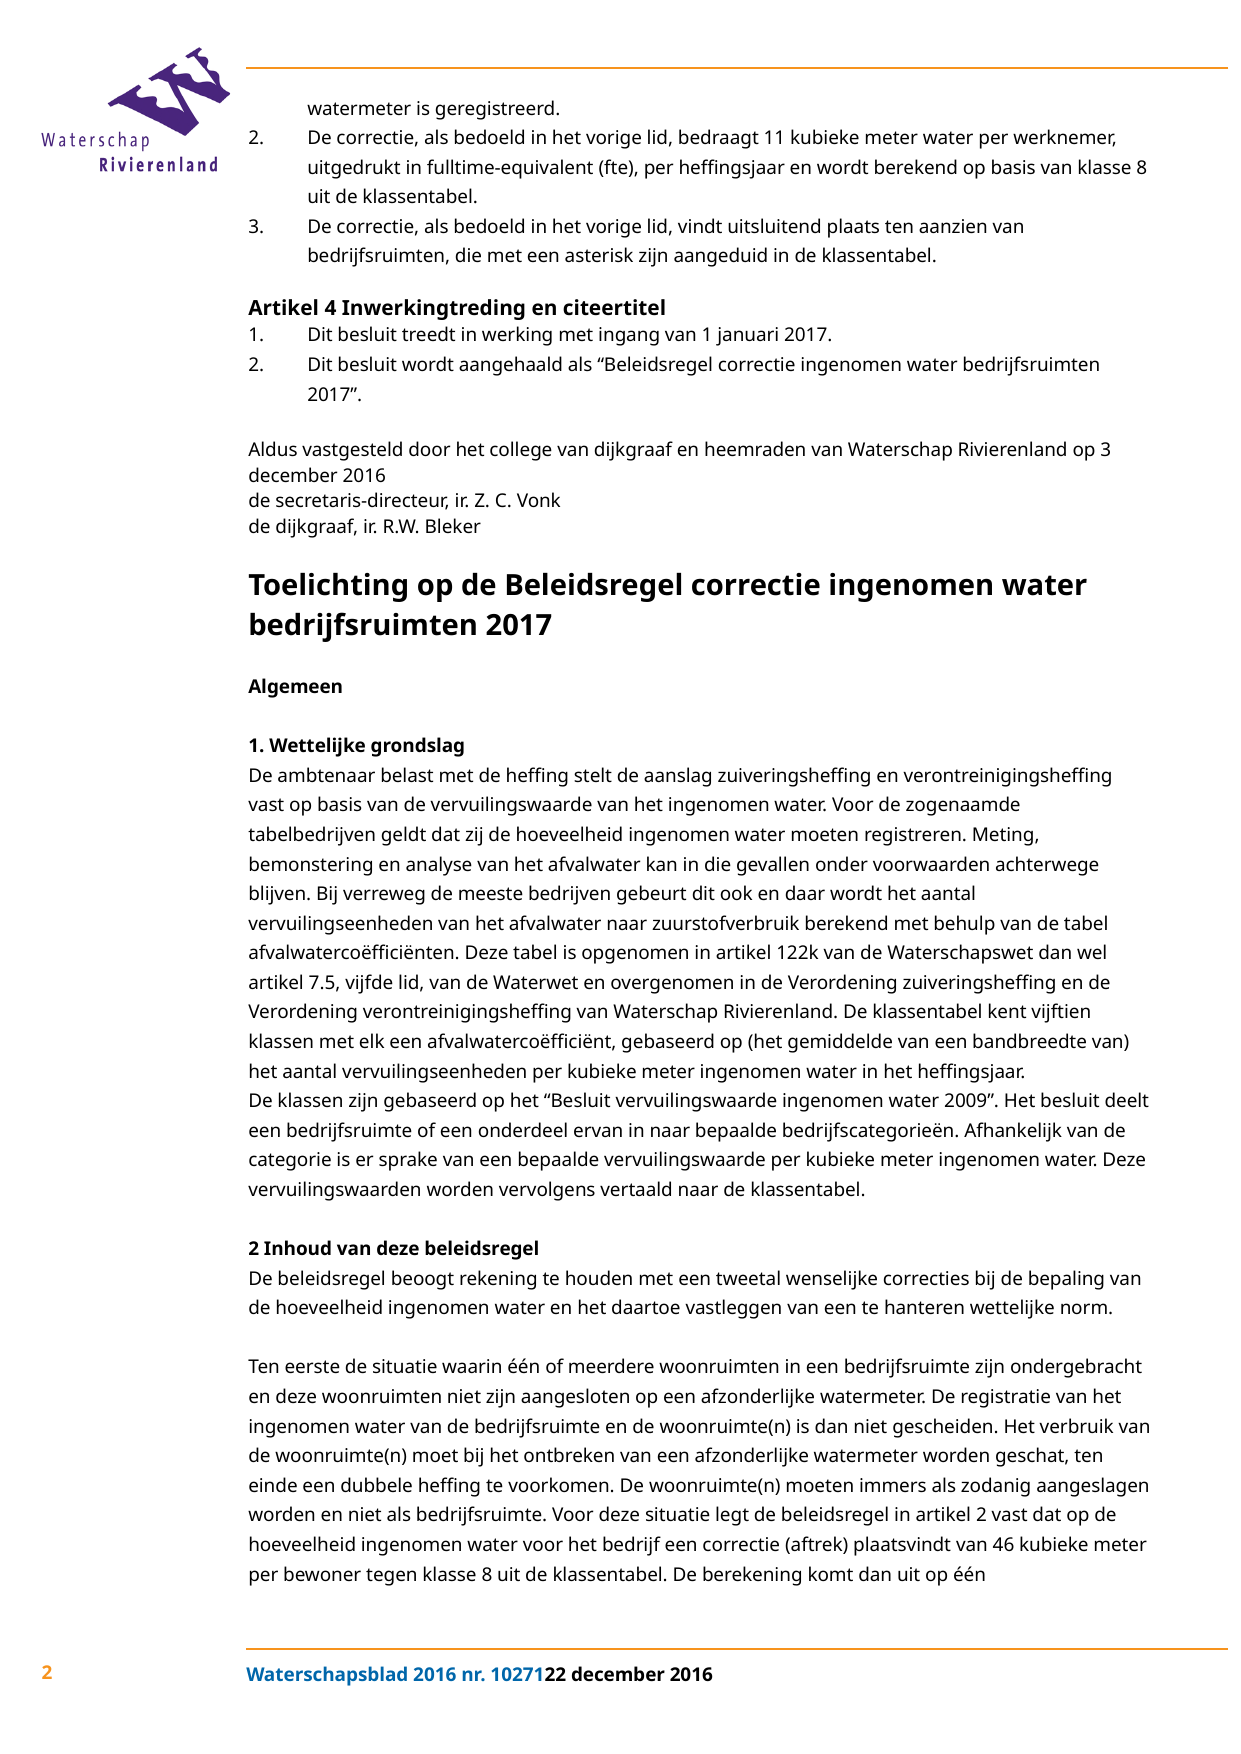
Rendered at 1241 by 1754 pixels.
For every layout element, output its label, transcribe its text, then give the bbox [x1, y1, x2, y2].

text 2 Inhoud van deze beleidsregel [248, 1235, 1152, 1261]
text De beleidsregel beoogt rekening te houden met een tweetal wenselijke correcties bij de bepaling van de hoeveelheid ingenomen water en het daartoe vastleggen van een te hanteren wettelijke norm. [248, 1265, 1152, 1320]
text 1. Wettelijke grondslag [248, 732, 1152, 758]
list Dit besluit treedt in werking met ingang van 1 januari 2017. [248, 322, 1152, 347]
list Dit besluit wordt aangehaald als “Beleidsregel correctie ingenomen water bedrijfsruimten 2017”. [248, 351, 1152, 406]
text De klassen zijn gebaseerd op het “Besluit vervuilingswaarde ingenomen water 2009”. Het besluit deelt een bedrijfsruimte of een onderdeel ervan in naar bepaalde bedrijfscategorieën. Afhankelijk van de categorie is er sprake van een bepaalde vervuilingswaarde per kubieke meter ingenomen water. Deze vervuilingswaarden worden vervolgens vertaald naar de klassentabel. [248, 1087, 1152, 1202]
text Aldus vastgesteld door het college van dijkgraaf en heemraden van Waterschap Rivierenland op 3 december 2016 [248, 436, 1152, 487]
text De ambtenaar belast met de heffing stelt de aanslag zuiveringsheffing en verontreinigingsheffing vast op basis van de vervuilingswaarde van het ingenomen water. Voor de zogenaamde tabelbedrijven geldt dat zij de hoeveelheid ingenomen water moeten registreren. Meting, bemonstering en analyse van het afvalwater kan in die gevallen onder voorwaarden achterwege blijven. Bij verreweg de meeste bedrijven gebeurt dit ook en daar wordt het aantal vervuilingseenheden van het afvalwater naar zuurstofverbruik berekend met behulp van de tabel afvalwatercoëfficiënten. Deze tabel is opgenomen in artikel 122k van de Waterschapswet dan wel artikel 7.5, vijfde lid, van de Waterwet en overgenomen in de Verordening zuiveringsheffing en de Verordening verontreinigingsheffing van Waterschap Rivierenland. De klassentabel kent vijftien klassen met elk een afvalwatercoëfficiënt, gebaseerd op (het gemiddelde van een bandbreedte van) het aantal vervuilingseenheden per kubieke meter ingenomen water in het heffingsjaar. [248, 762, 1152, 1083]
text Ten eerste de situatie waarin één of meerdere woonruimten in een bedrijfsruimte zijn ondergebracht en deze woonruimten niet zijn aangesloten op een afzonderlijke watermeter. De registratie van het ingenomen water van de bedrijfsruimte en de woonruimte(n) is dan niet gescheiden. Het verbruik van de woonruimte(n) moet bij het ontbreken van een afzonderlijke watermeter worden geschat, ten einde een dubbele heffing te voorkomen. De woonruimte(n) moeten immers als zodanig aangeslagen worden en niet als bedrijfsruimte. Voor deze situatie legt de beleidsregel in artikel 2 vast dat op de hoeveelheid ingenomen water voor het bedrijf een correctie (aftrek) plaatsvindt van 46 kubieke meter per bewoner tegen klasse 8 uit de klassentabel. De berekening komt dan uit op één [248, 1354, 1152, 1586]
list De correctie, als bedoeld in het vorige lid, vindt uitsluitend plaats ten aanzien van bedrijfsruimten, die met een asterisk zijn aangeduid in de klassentabel. [248, 213, 1152, 268]
list watermeter is geregistreerd. [248, 95, 1152, 121]
text Toelichting op de Beleidsregel correctie ingenomen water bedrijfsruimten 2017 [248, 565, 1152, 644]
text de dijkgraaf, ir. R.W. Bleker [248, 513, 1152, 539]
text Artikel 4 Inwerkingtreding en citeertitel [248, 293, 1152, 322]
text de secretaris-directeur, ir. Z. C. Vonk [248, 487, 1152, 513]
list De correctie, als bedoeld in het vorige lid, bedraagt 11 kubieke meter water per werknemer, uitgedrukt in fulltime-equivalent (fte), per heffingsjaar en wordt berekend op basis van klasse 8 uit de klassentabel. [248, 124, 1152, 209]
text Algemeen [248, 673, 1152, 699]
picture [41, 47, 231, 172]
